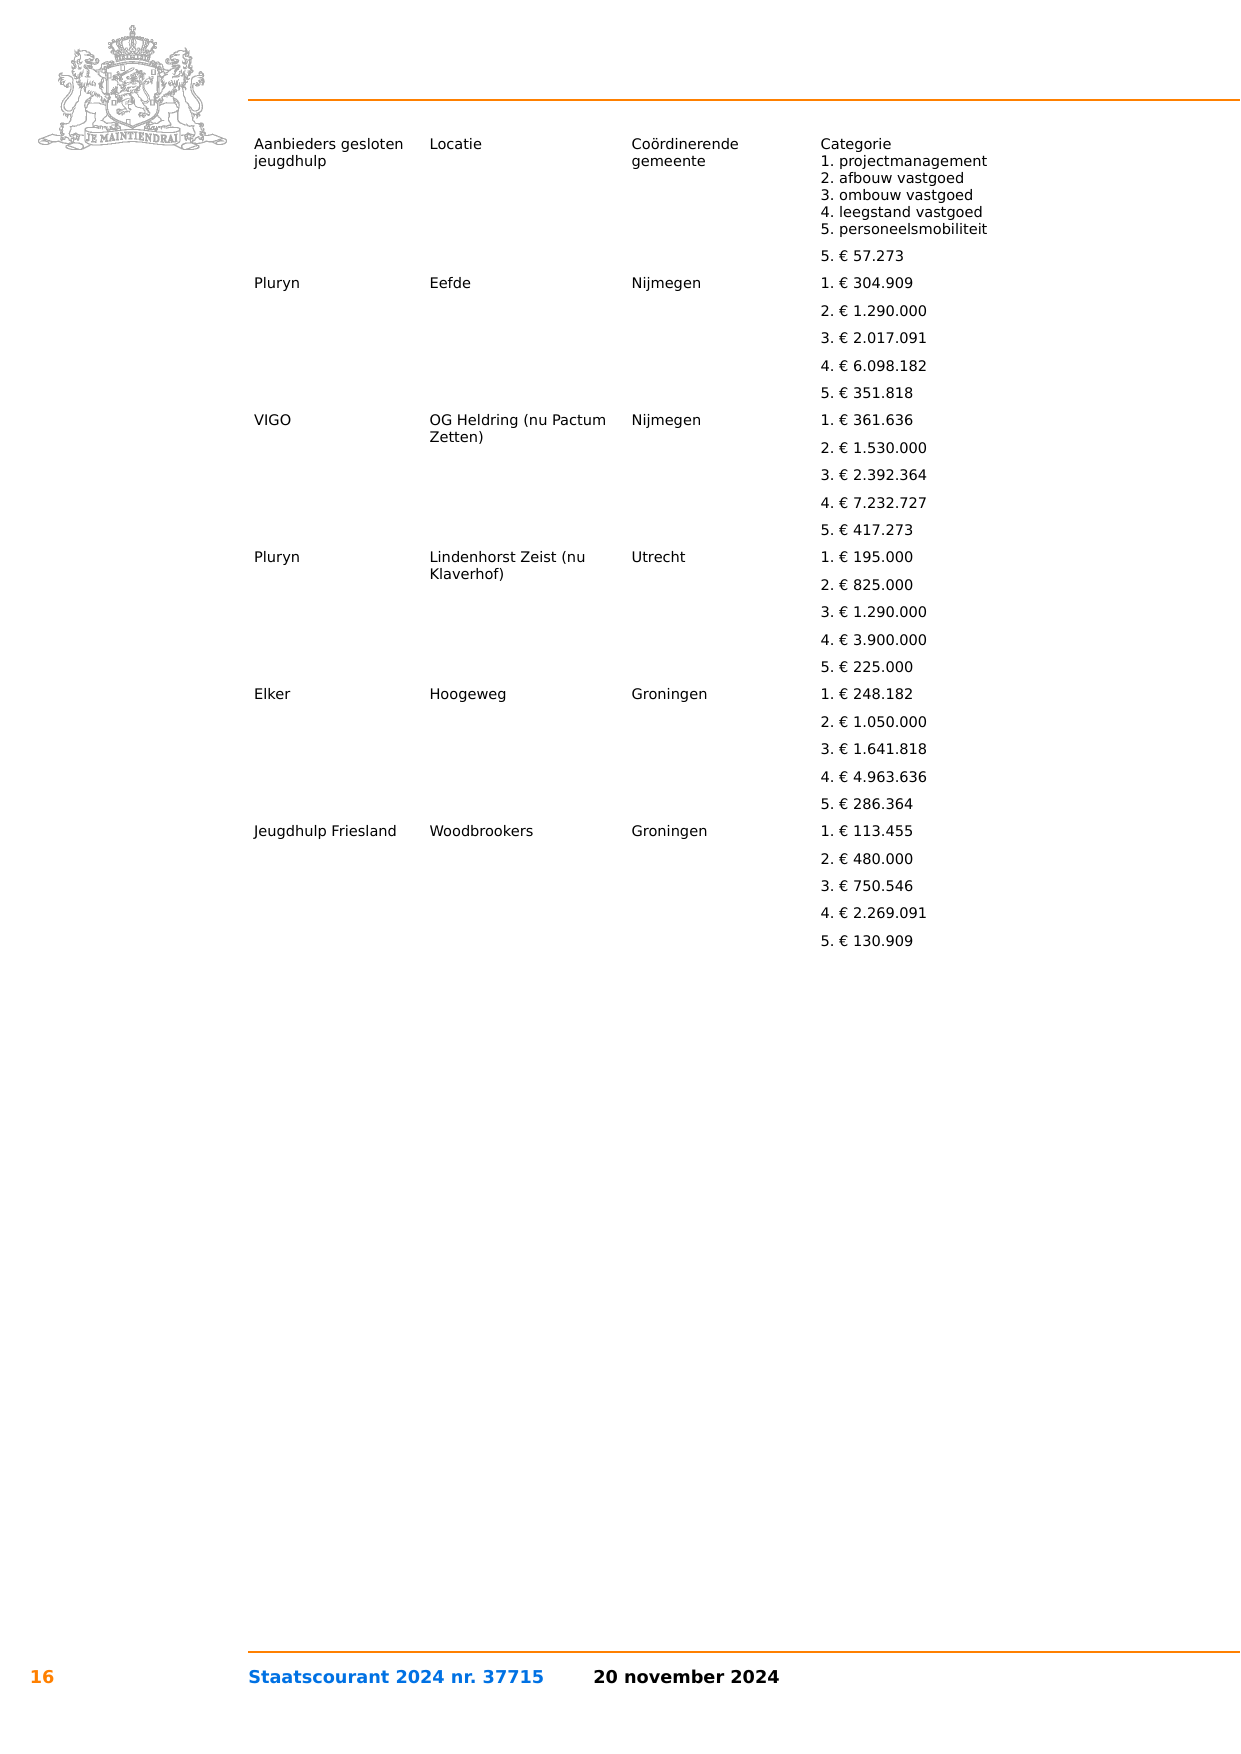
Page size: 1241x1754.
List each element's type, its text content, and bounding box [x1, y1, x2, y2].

table_cell 2. € 825.000 [815, 572, 1163, 598]
table_cell 1. € 113.455 [815, 819, 1163, 845]
table_cell 1. € 195.000 [815, 545, 1163, 571]
table_header Locatie [424, 131, 625, 242]
picture [38, 25, 227, 150]
table_cell 3. € 1.641.818 [815, 736, 1163, 763]
table_cell Elker [249, 682, 423, 817]
table_cell [249, 243, 423, 269]
table_cell Utrecht [626, 545, 814, 681]
table_cell [626, 243, 814, 269]
table_cell 4. € 4.963.636 [815, 764, 1163, 790]
table_cell Pluryn [249, 271, 423, 407]
table_header Aanbieders gesloten jeugdhulp [249, 131, 423, 242]
table_cell 5. € 351.818 [815, 380, 1163, 407]
table_cell 2. € 480.000 [815, 846, 1163, 872]
table_cell 2. € 1.050.000 [815, 709, 1163, 735]
table_header Coördinerende gemeente [626, 131, 814, 242]
table_cell Groningen [626, 819, 814, 954]
table_cell 3. € 2.017.091 [815, 325, 1163, 352]
table_cell 5. € 57.273 [815, 243, 1163, 269]
table_cell 4. € 7.232.727 [815, 490, 1163, 516]
table_cell 3. € 750.546 [815, 873, 1163, 900]
table_cell 5. € 130.909 [815, 928, 1163, 954]
table_cell 1. € 248.182 [815, 682, 1163, 708]
table_cell 2. € 1.290.000 [815, 298, 1163, 324]
table_cell Hoogeweg [424, 682, 625, 817]
table_cell [424, 243, 625, 269]
table_cell 3. € 1.290.000 [815, 599, 1163, 626]
table_cell Nijmegen [626, 408, 814, 543]
table_cell 4. € 6.098.182 [815, 353, 1163, 379]
table_cell Pluryn [249, 545, 423, 681]
table_cell Eefde [424, 271, 625, 407]
table_cell Nijmegen [626, 271, 814, 407]
table_cell 5. € 225.000 [815, 654, 1163, 681]
table_cell Lindenhorst Zeist (nu Klaverhof) [424, 545, 625, 681]
table_cell 4. € 2.269.091 [815, 901, 1163, 927]
table_cell 5. € 286.364 [815, 791, 1163, 817]
table_cell 1. € 304.909 [815, 271, 1163, 297]
table_header Categorie 1. projectmanagement 2. afbouw vastgoed 3. ombouw vastgoed 4. leegstand vastgoed 5. personeelsmobiliteit [815, 131, 1163, 242]
table_cell Woodbrookers [424, 819, 625, 954]
table_cell OG Heldring (nu Pactum Zetten) [424, 408, 625, 543]
table_cell 4. € 3.900.000 [815, 627, 1163, 653]
table_cell Groningen [626, 682, 814, 817]
table_cell Jeugdhulp Friesland [249, 819, 423, 954]
table_cell VIGO [249, 408, 423, 543]
table_cell 5. € 417.273 [815, 517, 1163, 543]
table_cell 3. € 2.392.364 [815, 463, 1163, 489]
table_cell 1. € 361.636 [815, 408, 1163, 434]
table_cell 2. € 1.530.000 [815, 435, 1163, 461]
